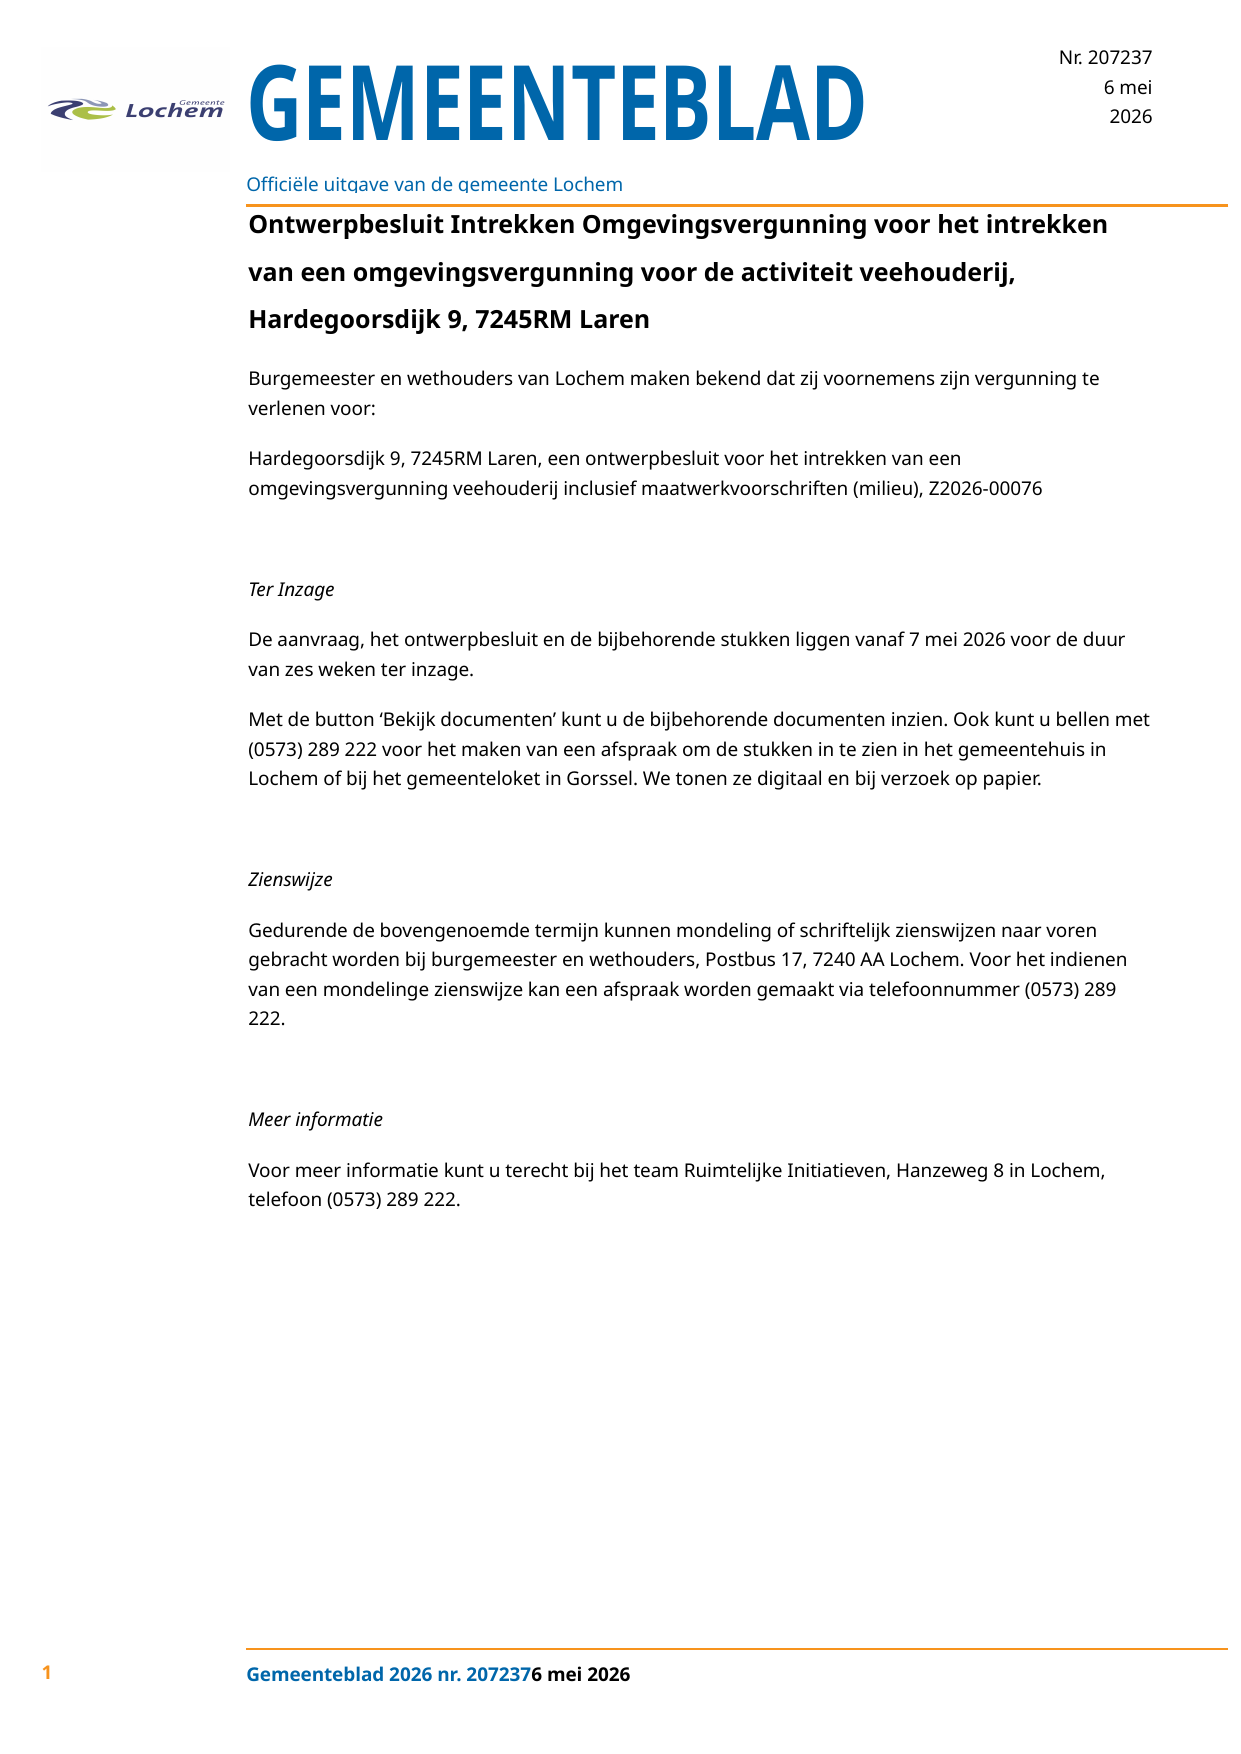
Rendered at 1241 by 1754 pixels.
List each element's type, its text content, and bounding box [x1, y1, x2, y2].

text Ontwerpbesluit Intrekken Omgevingsvergunning voor het intrekken van een omgevingsvergunning voor de activiteit veehouderij, Hardegoorsdijk 9, 7245RM Laren [248, 207, 1152, 336]
text Gedurende de bovengenoemde termijn kunnen mondeling of schriftelijk zienswijzen naar voren gebracht worden bij burgemeester en wethouders, Postbus 17, 7240 AA Lochem. Voor het indienen van een mondelinge zienswijze kan een afspraak worden gemaakt via telefoonnummer (0573) 289 222. [248, 917, 1152, 1031]
text Ter Inzage [248, 576, 1152, 602]
text Burgemeester en wethouders van Lochem maken bekend dat zij voornemens zijn vergunning te verlenen voor: [248, 366, 1152, 421]
text Hardegoorsdijk 9, 7245RM Laren, een ontwerpbesluit voor het intrekken van een omgevingsvergunning veehouderij inclusief maatwerkvoorschriften (milieu), Z2026-00076 [248, 446, 1152, 501]
text Met de button ‘Bekijk documenten’ kunt u de bijbehorende documenten inzien. Ook kunt u bellen met (0573) 289 222 voor het maken van een afspraak om de stukken in te zien in het gemeentehuis in Lochem of bij het gemeenteloket in Gorssel. We tonen ze digitaal en bij verzoek op papier. [248, 706, 1152, 791]
picture [41, 47, 231, 172]
text Zienswijze [248, 866, 1152, 892]
text Meer informatie [248, 1106, 1152, 1132]
text Voor meer informatie kunt u terecht bij het team Ruimtelijke Initiatieven, Hanzeweg 8 in Lochem, telefoon (0573) 289 222. [248, 1157, 1152, 1212]
text De aanvraag, het ontwerpbesluit en de bijbehorende stukken liggen vanaf 7 mei 2026 voor de duur van zes weken ter inzage. [248, 626, 1152, 682]
